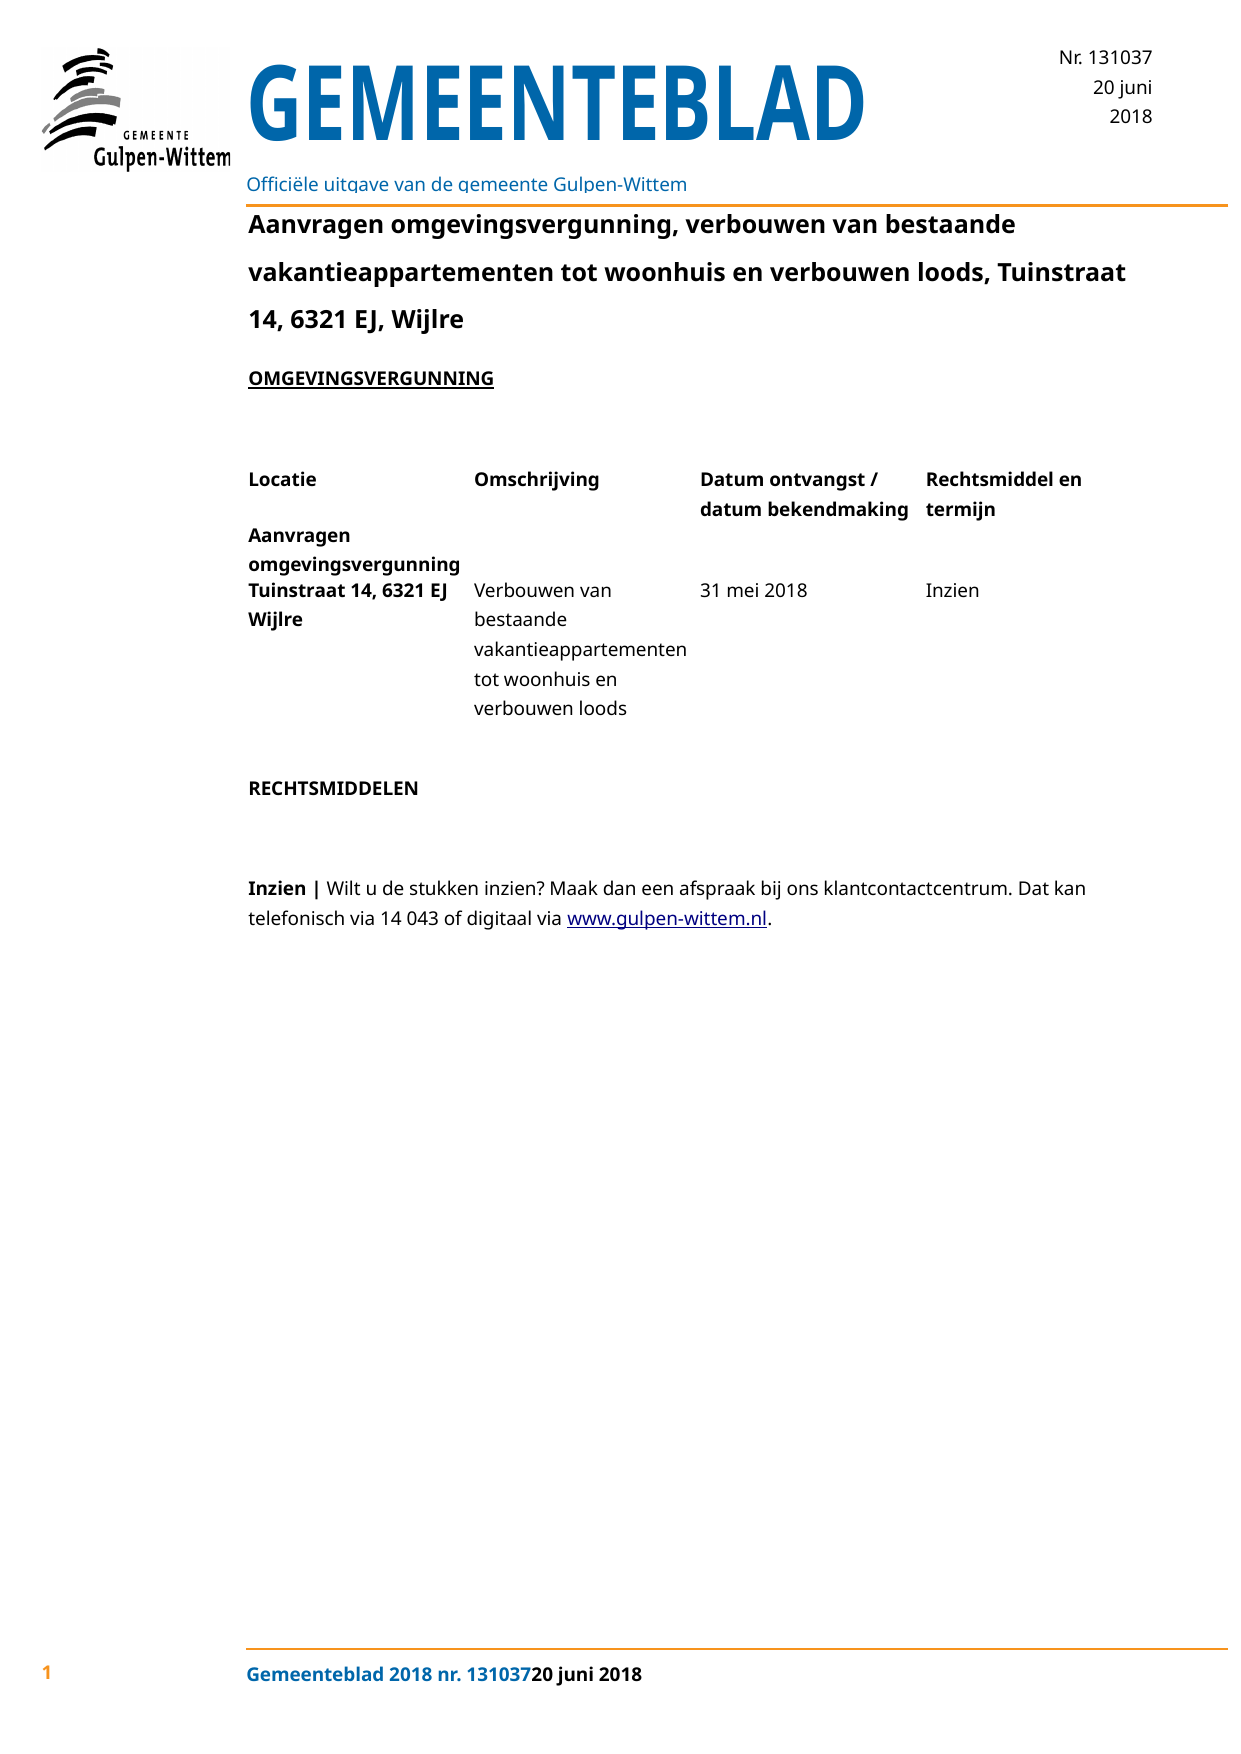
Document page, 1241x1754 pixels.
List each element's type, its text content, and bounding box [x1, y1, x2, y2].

picture [41, 47, 231, 172]
table_header Omschrijving [474, 466, 700, 522]
table_header Rechtsmiddel en termijn [926, 466, 1152, 522]
table_cell Aanvragen omgevingsvergunning [248, 522, 474, 577]
table_header Datum ontvangst / datum bekendmaking [700, 466, 926, 522]
table_cell [926, 522, 1152, 577]
table_cell 31 mei 2018 [700, 577, 926, 721]
table_cell Tuinstraat 14, 6321 EJ Wijlre [248, 577, 474, 721]
table_cell Verbouwen van bestaande vakantieappartementen tot woonhuis en verbouwen loods [474, 577, 700, 721]
text Inzien | Wilt u de stukken inzien? Maak dan een afspraak bij ons klantcontactcentrum. Dat kan telefonisch via 14 043 of digitaal via www.gulpen-wittem.nl. [248, 876, 1152, 931]
table_cell [700, 522, 926, 577]
text Aanvragen omgevingsvergunning, verbouwen van bestaande vakantieappartementen tot woonhuis en verbouwen loods, Tuinstraat 14, 6321 EJ, Wijlre [248, 207, 1152, 336]
table_cell [474, 522, 700, 577]
table_cell Inzien [926, 577, 1152, 721]
text RECHTSMIDDELEN [248, 775, 1152, 801]
table_header Locatie [248, 466, 474, 522]
text OMGEVINGSVERGUNNING [248, 366, 1152, 391]
